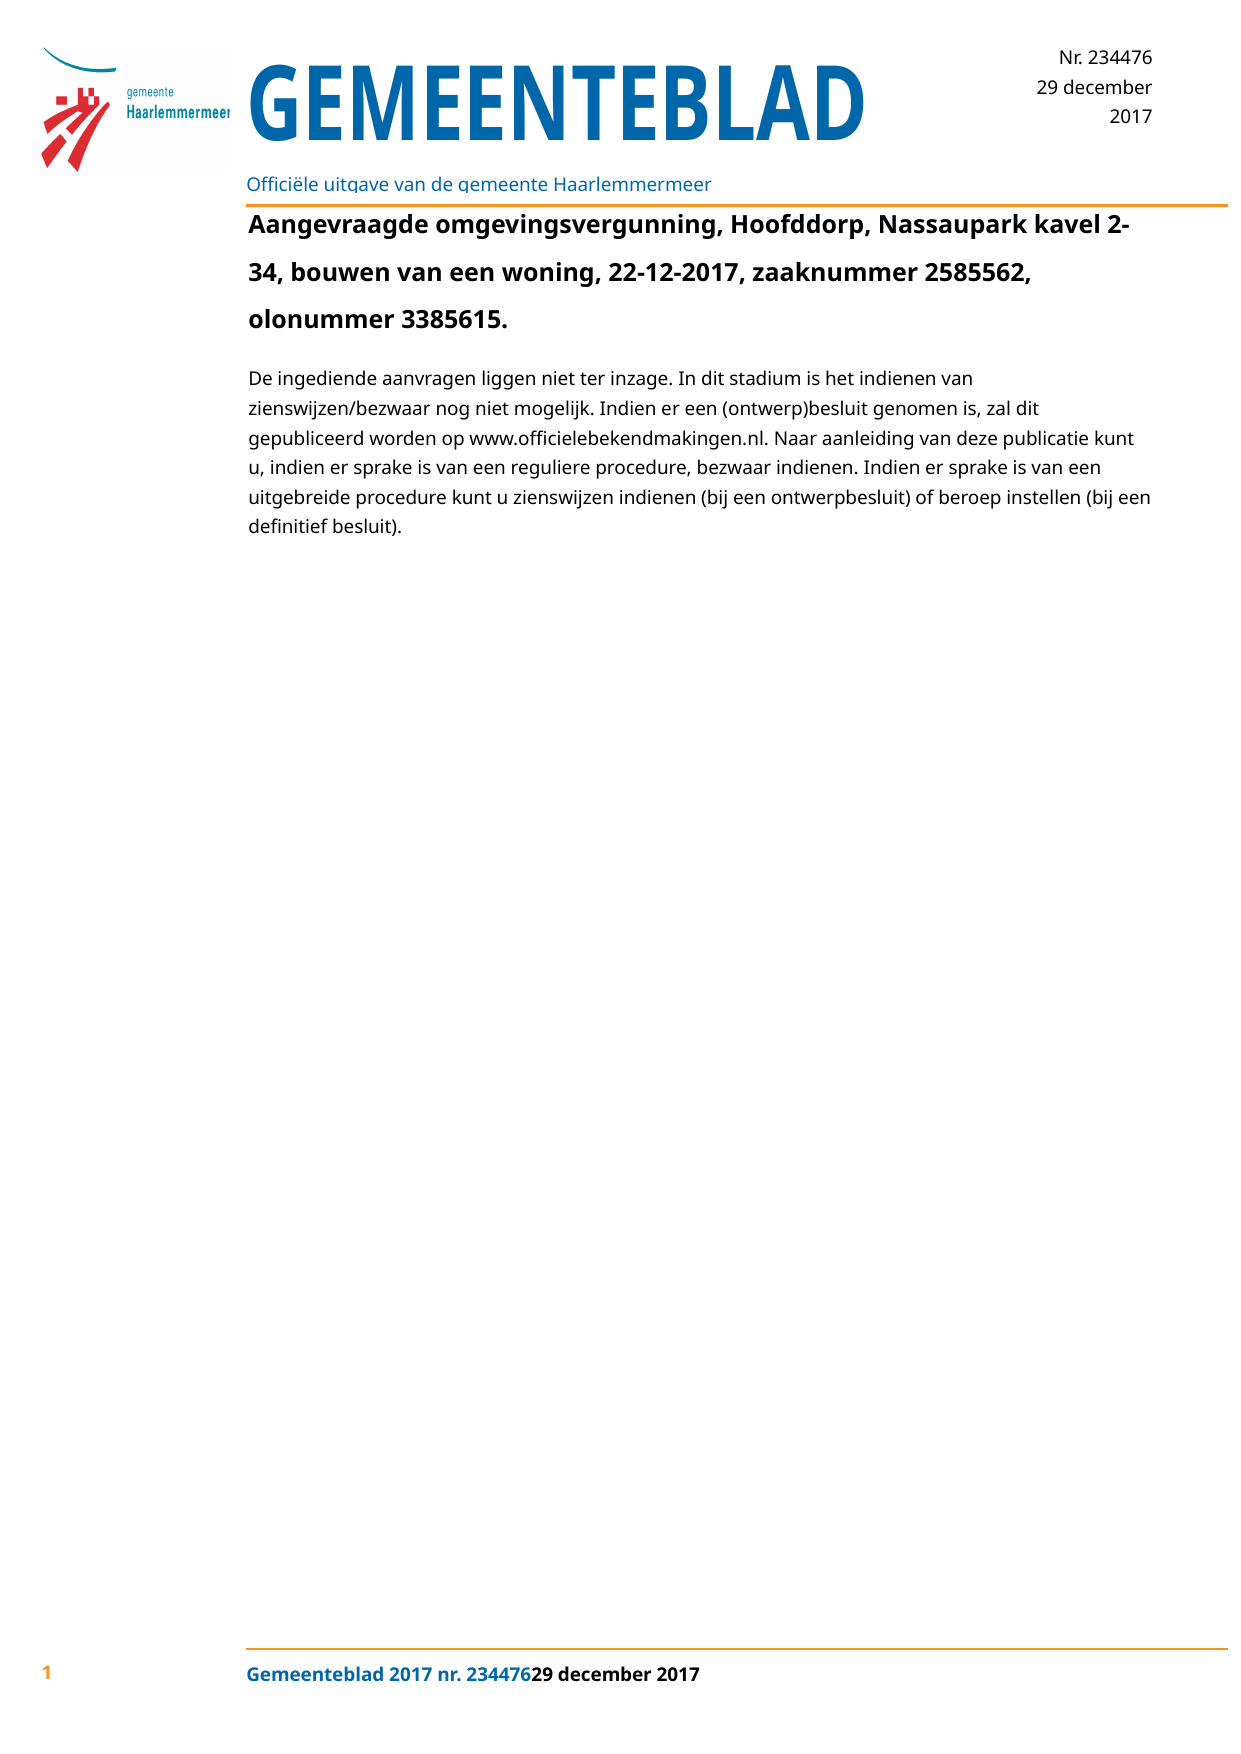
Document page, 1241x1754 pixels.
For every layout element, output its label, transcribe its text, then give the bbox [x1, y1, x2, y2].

picture [41, 47, 231, 172]
text Aangevraagde omgevingsvergunning, Hoofddorp, Nassaupark kavel 2-34, bouwen van een woning, 22-12-2017, zaaknummer 2585562, olonummer 3385615. [248, 207, 1152, 336]
text De ingediende aanvragen liggen niet ter inzage. In dit stadium is het indienen van zienswijzen/bezwaar nog niet mogelijk. Indien er een (ontwerp)besluit genomen is, zal dit gepubliceerd worden op www.officielebekendmakingen.nl. Naar aanleiding van deze publicatie kunt u, indien er sprake is van een reguliere procedure, bezwaar indienen. Indien er sprake is van een uitgebreide procedure kunt u zienswijzen indienen (bij een ontwerpbesluit) of beroep instellen (bij een definitief besluit). [248, 366, 1152, 539]
